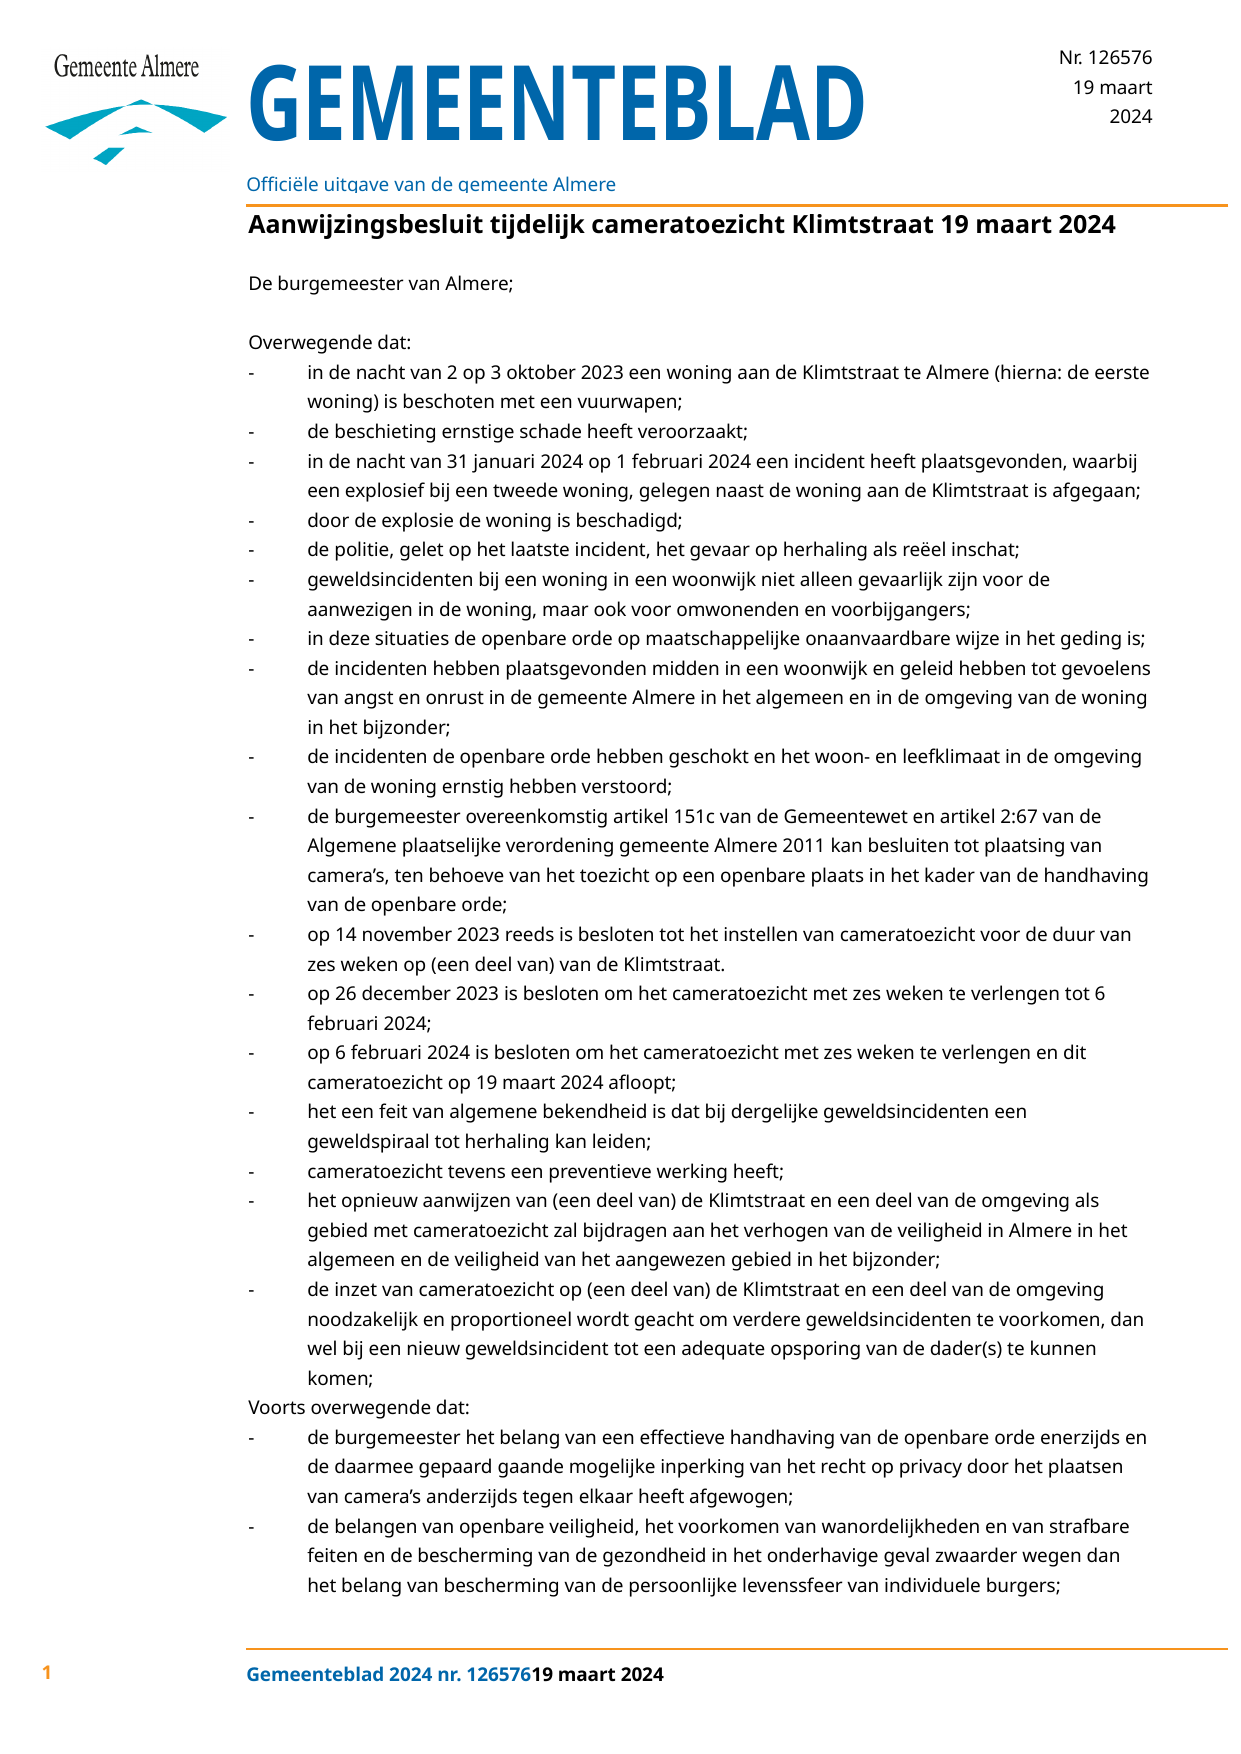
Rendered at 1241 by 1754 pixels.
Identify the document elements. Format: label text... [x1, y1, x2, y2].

list op 6 februari 2024 is besloten om het cameratoezicht met zes weken te verlengen en dit cameratoezicht op 19 maart 2024 afloopt; [248, 1039, 1152, 1095]
list het opnieuw aanwijzen van (een deel van) de Klimtstraat en een deel van de omgeving als gebied met cameratoezicht zal bijdragen aan het verhogen van de veiligheid in Almere in het algemeen en de veiligheid van het aangewezen gebied in het bijzonder; [248, 1187, 1152, 1272]
list op 14 november 2023 reeds is besloten tot het instellen van cameratoezicht voor de duur van zes weken op (een deel van) van de Klimtstraat. [248, 921, 1152, 976]
list in deze situaties de openbare orde op maatschappelijke onaanvaardbare wijze in het geding is; [248, 625, 1152, 651]
list de belangen van openbare veiligheid, het voorkomen van wanordelijkheden en van strafbare feiten en de bescherming van de gezondheid in het onderhavige geval zwaarder wegen dan het belang van bescherming van de persoonlijke levenssfeer van individuele burgers; [248, 1513, 1152, 1598]
list de incidenten de openbare orde hebben geschokt en het woon- en leefklimaat in de omgeving van de woning ernstig hebben verstoord; [248, 744, 1152, 799]
list in de nacht van 31 januari 2024 op 1 februari 2024 een incident heeft plaatsgevonden, waarbij een explosief bij een tweede woning, gelegen naast de woning aan de Klimtstraat is afgegaan; [248, 448, 1152, 503]
list door de explosie de woning is beschadigd; [248, 507, 1152, 533]
list cameratoezicht tevens een preventieve werking heeft; [248, 1158, 1152, 1183]
list de beschieting ernstige schade heeft veroorzaakt; [248, 418, 1152, 444]
list de politie, gelet op het laatste incident, het gevaar op herhaling als reëel inschat; [248, 537, 1152, 562]
text Overwegende dat: [248, 329, 1152, 355]
text Aanwijzingsbesluit tijdelijk cameratoezicht Klimtstraat 19 maart 2024 [248, 207, 1152, 241]
list in de nacht van 2 op 3 oktober 2023 een woning aan de Klimtstraat te Almere (hierna: de eerste woning) is beschoten met een vuurwapen; [248, 359, 1152, 414]
list het een feit van algemene bekendheid is dat bij dergelijke geweldsincidenten een geweldspiraal tot herhaling kan leiden; [248, 1099, 1152, 1154]
text De burgemeester van Almere; [248, 270, 1152, 296]
list op 26 december 2023 is besloten om het cameratoezicht met zes weken te verlengen tot 6 februari 2024; [248, 980, 1152, 1036]
list de burgemeester het belang van een effectieve handhaving van de openbare orde enerzijds en de daarmee gepaard gaande mogelijke inperking van het recht op privacy door het plaatsen van camera’s anderzijds tegen elkaar heeft afgewogen; [248, 1424, 1152, 1509]
list de burgemeester overeenkomstig artikel 151c van de Gemeentewet en artikel 2:67 van de Algemene plaatselijke verordening gemeente Almere 2011 kan besluiten tot plaatsing van camera’s, ten behoeve van het toezicht op een openbare plaats in het kader van de handhaving van de openbare orde; [248, 803, 1152, 917]
picture [41, 47, 231, 172]
list de inzet van cameratoezicht op (een deel van) de Klimtstraat en een deel van de omgeving noodzakelijk en proportioneel wordt geacht om verdere geweldsincidenten te voorkomen, dan wel bij een nieuw geweldsincident tot een adequate opsporing van de dader(s) te kunnen komen; [248, 1276, 1152, 1391]
text Voorts overwegende dat: [248, 1394, 1152, 1420]
list de incidenten hebben plaatsgevonden midden in een woonwijk en geleid hebben tot gevoelens van angst en onrust in de gemeente Almere in het algemeen en in de omgeving van de woning in het bijzonder; [248, 655, 1152, 740]
list geweldsincidenten bij een woning in een woonwijk niet alleen gevaarlijk zijn voor de aanwezigen in de woning, maar ook voor omwonenden en voorbijgangers; [248, 566, 1152, 621]
